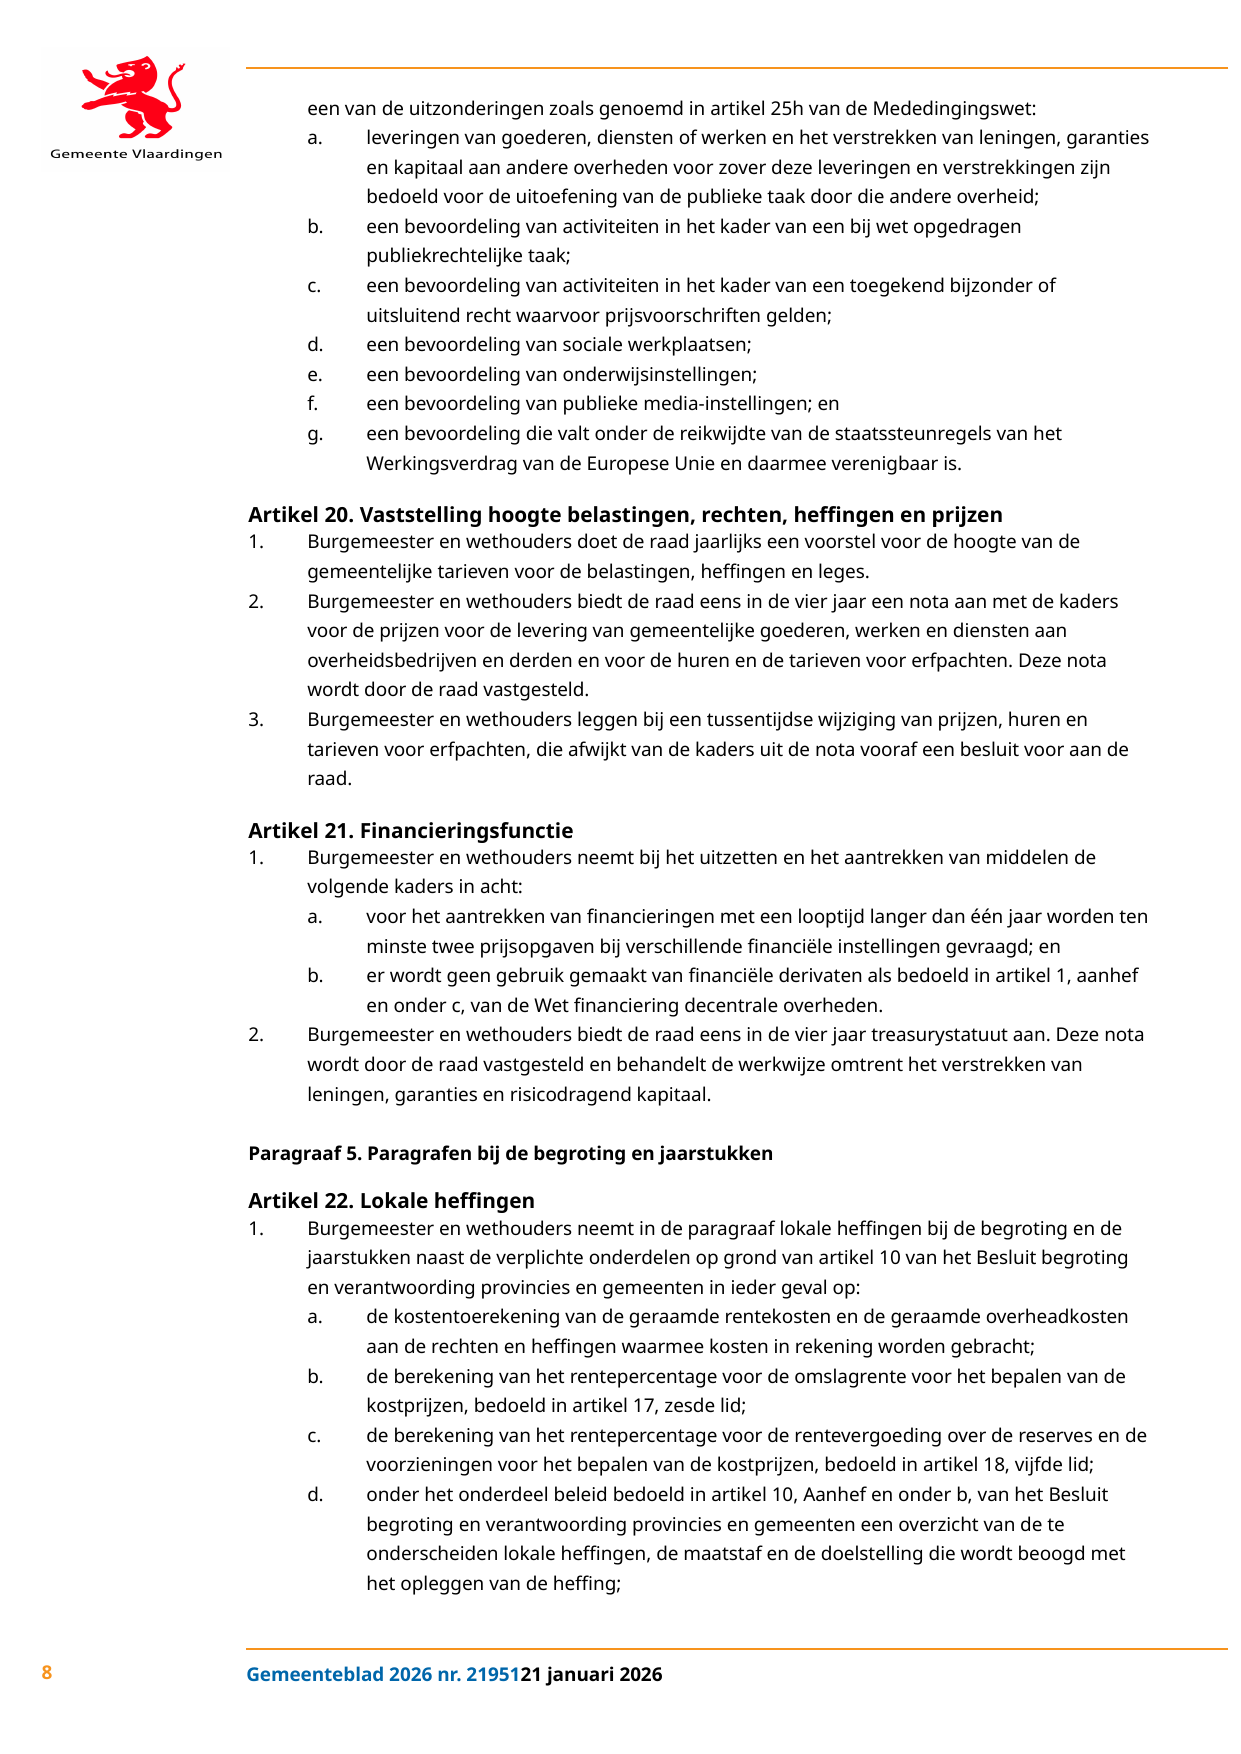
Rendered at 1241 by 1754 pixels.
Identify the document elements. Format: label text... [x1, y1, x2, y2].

list een bevoordeling van onderwijsinstellingen; [307, 361, 1152, 387]
list de berekening van het rentepercentage voor de rentevergoeding over de reserves en de voorzieningen voor het bepalen van de kostprijzen, bedoeld in artikel 18, vijfde lid; [307, 1422, 1152, 1477]
list voor het aantrekken van financieringen met een looptijd langer dan één jaar worden ten minste twee prijsopgaven bij verschillende financiële instellingen gevraagd; en [307, 903, 1152, 959]
list een bevoordeling die valt onder de reikwijdte van de staatssteunregels van het Werkingsverdrag van de Europese Unie en daarmee verenigbaar is. [307, 420, 1152, 476]
list een van de uitzonderingen zoals genoemd in artikel 25h van de Mededingingswet: [248, 95, 1152, 121]
list een bevoordeling van publieke media-instellingen; en [307, 391, 1152, 416]
list een bevoordeling van sociale werkplaatsen; [307, 331, 1152, 357]
list de kostentoerekening van de geraamde rentekosten en de geraamde overheadkosten aan de rechten en heffingen waarmee kosten in rekening worden gebracht; [307, 1304, 1152, 1359]
picture [41, 47, 231, 172]
text Artikel 21. Financieringsfunctie [248, 816, 1152, 844]
list er wordt geen gebruik gemaakt van financiële derivaten als bedoeld in artikel 1, aanhef en onder c, van de Wet financiering decentrale overheden. [307, 962, 1152, 1018]
list een bevoordeling van activiteiten in het kader van een toegekend bijzonder of uitsluitend recht waarvoor prijsvoorschriften gelden; [307, 272, 1152, 328]
list Burgemeester en wethouders leggen bij een tussentijdse wijziging van prijzen, huren en tarieven voor erfpachten, die afwijkt van de kaders uit de nota vooraf een besluit voor aan de raad. [248, 706, 1152, 791]
text Artikel 22. Lokale heffingen [248, 1187, 1152, 1215]
list Burgemeester en wethouders neemt in de paragraaf lokale heffingen bij de begroting en de jaarstukken naast de verplichte onderdelen op grond van artikel 10 van het Besluit begroting en verantwoording provincies en gemeenten in ieder geval op: [248, 1215, 1152, 1300]
list onder het onderdeel beleid bedoeld in artikel 10, Aanhef en onder b, van het Besluit begroting en verantwoording provincies en gemeenten een overzicht van de te onderscheiden lokale heffingen, de maatstaf en de doelstelling die wordt beoogd met het opleggen van de heffing; [307, 1481, 1152, 1596]
list Burgemeester en wethouders biedt de raad eens in de vier jaar treasurystatuut aan. Deze nota wordt door de raad vastgesteld en behandelt de werkwijze omtrent het verstrekken van leningen, garanties en risicodragend kapitaal. [248, 1022, 1152, 1107]
text Artikel 20. Vaststelling hoogte belastingen, rechten, heffingen en prijzen [248, 500, 1152, 529]
list leveringen van goederen, diensten of werken en het verstrekken van leningen, garanties en kapitaal aan andere overheden voor zover deze leveringen en verstrekkingen zijn bedoeld voor de uitoefening van de publieke taak door die andere overheid; [307, 124, 1152, 209]
list Burgemeester en wethouders doet de raad jaarlijks een voorstel voor de hoogte van de gemeentelijke tarieven voor de belastingen, heffingen en leges. [248, 529, 1152, 584]
text Paragraaf 5. Paragrafen bij de begroting en jaarstukken [248, 1140, 1152, 1166]
list de berekening van het rentepercentage voor de omslagrente voor het bepalen van de kostprijzen, bedoeld in artikel 17, zesde lid; [307, 1363, 1152, 1418]
list een bevoordeling van activiteiten in het kader van een bij wet opgedragen publiekrechtelijke taak; [307, 213, 1152, 268]
list Burgemeester en wethouders neemt bij het uitzetten en het aantrekken van middelen de volgende kaders in acht: [248, 844, 1152, 899]
list Burgemeester en wethouders biedt de raad eens in de vier jaar een nota aan met de kaders voor de prijzen voor de levering van gemeentelijke goederen, werken en diensten aan overheidsbedrijven en derden en voor de huren en de tarieven voor erfpachten. Deze nota wordt door de raad vastgesteld. [248, 588, 1152, 702]
